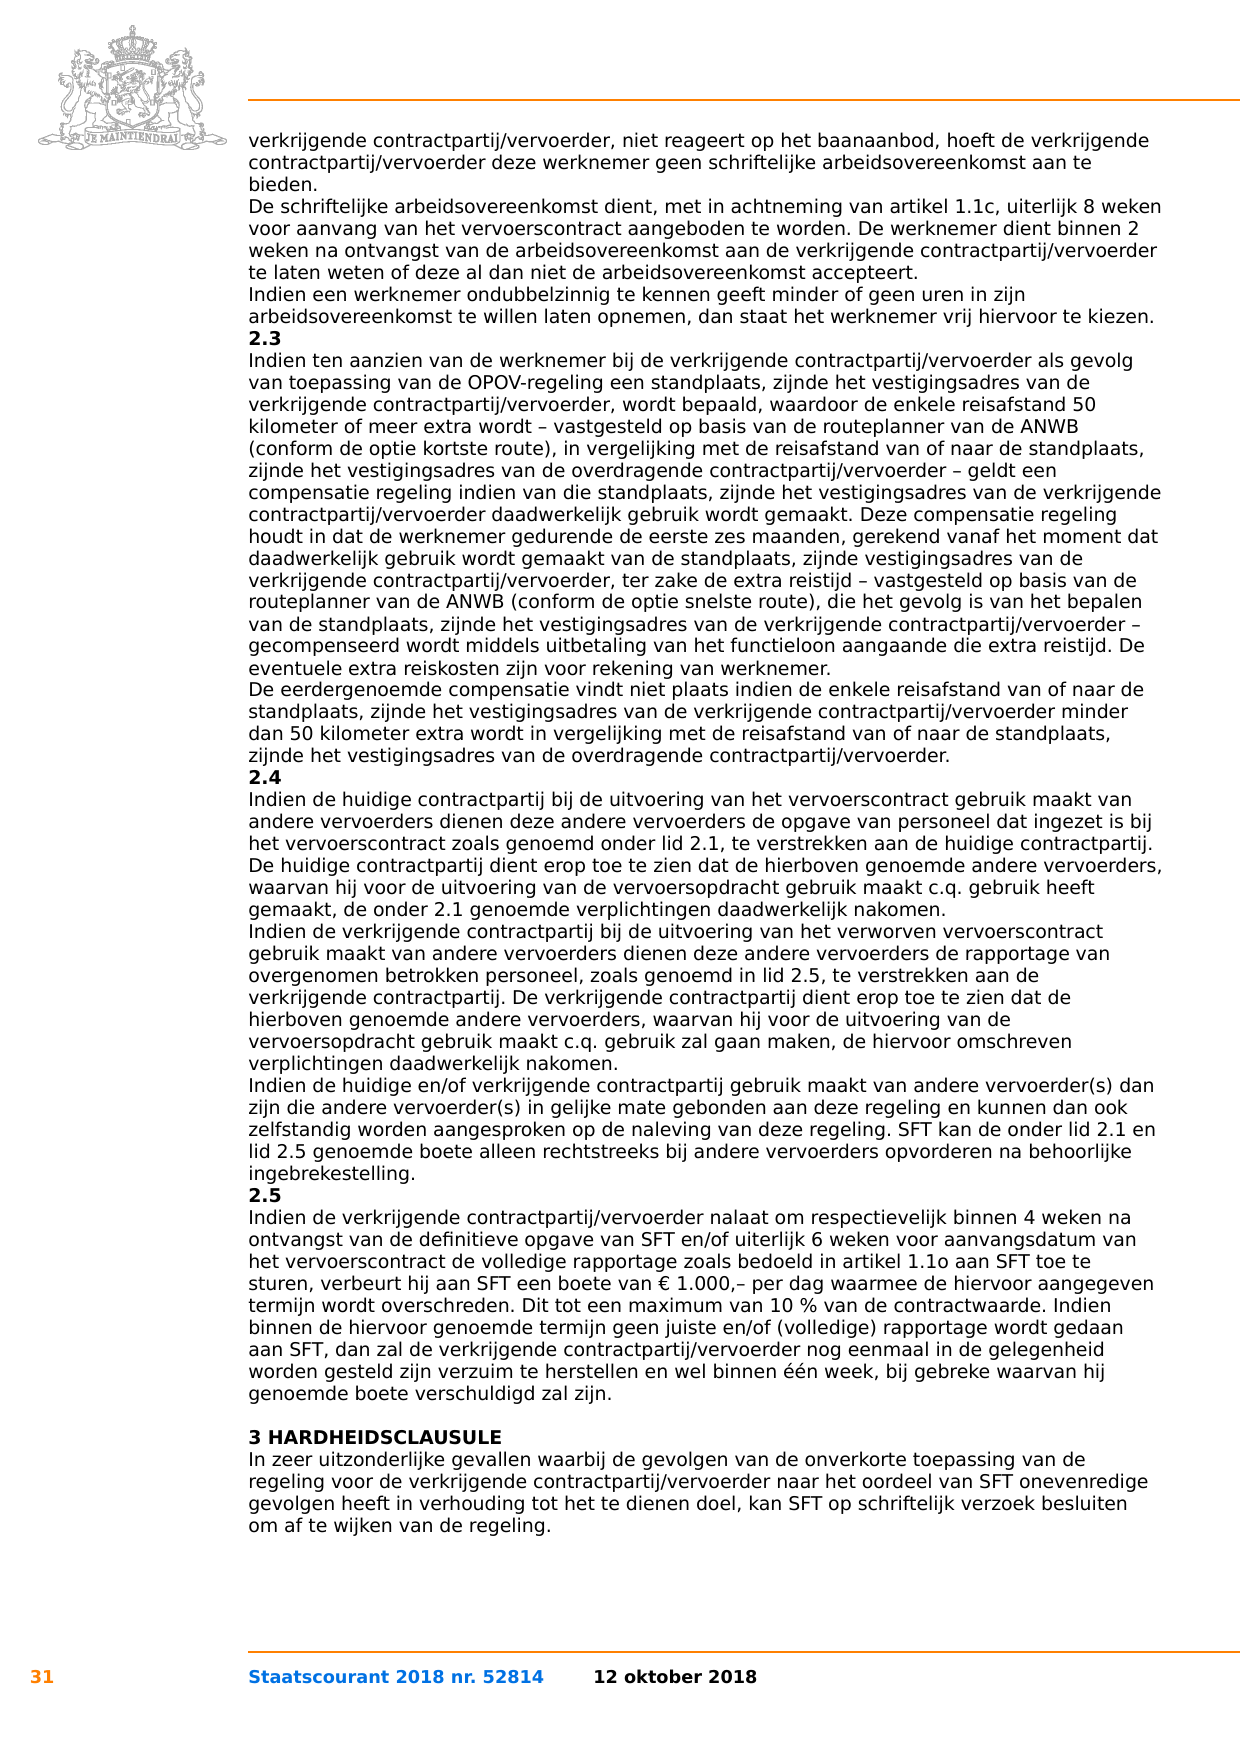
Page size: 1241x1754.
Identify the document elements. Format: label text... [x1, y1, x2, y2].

text 2.3 [248, 328, 1163, 350]
text Indien de huidige en/of verkrijgende contractpartij gebruik maakt van andere vervoerder(s) dan zijn die andere vervoerder(s) in gelijke mate gebonden aan deze regeling en kunnen dan ook zelfstandig worden aangesproken op de naleving van deze regeling. SFT kan de onder lid 2.1 en lid 2.5 genoemde boete alleen rechtstreeks bij andere vervoerders opvorderen na behoorlijke ingebrekestelling. [248, 1075, 1163, 1185]
text Indien ten aanzien van de werknemer bij de verkrijgende contractpartij/vervoerder als gevolg van toepassing van de OPOV-regeling een standplaats, zijnde het vestigingsadres van de verkrijgende contractpartij/vervoerder, wordt bepaald, waardoor de enkele reisafstand 50 kilometer of meer extra wordt – vastgesteld op basis van de routeplanner van de ANWB (conform de optie kortste route), in vergelijking met de reisafstand van of naar de standplaats, zijnde het vestigingsadres van de overdragende contractpartij/vervoerder – geldt een compensatie regeling indien van die standplaats, zijnde het vestigingsadres van de verkrijgende contractpartij/vervoerder daadwerkelijk gebruik wordt gemaakt. Deze compensatie regeling houdt in dat de werknemer gedurende de eerste zes maanden, gerekend vanaf het moment dat daadwerkelijk gebruik wordt gemaakt van de standplaats, zijnde vestigingsadres van de verkrijgende contractpartij/vervoerder, ter zake de extra reistijd – vastgesteld op basis van de routeplanner van de ANWB (conform de optie snelste route), die het gevolg is van het bepalen van de standplaats, zijnde het vestigingsadres van de verkrijgende contractpartij/vervoerder – gecompenseerd wordt middels uitbetaling van het functieloon aangaande die extra reistijd. De eventuele extra reiskosten zijn voor rekening van werknemer. [248, 350, 1163, 679]
text Indien de verkrijgende contractpartij/vervoerder nalaat om respectievelijk binnen 4 weken na ontvangst van de definitieve opgave van SFT en/of uiterlijk 6 weken voor aanvangsdatum van het vervoerscontract de volledige rapportage zoals bedoeld in artikel 1.1o aan SFT toe te sturen, verbeurt hij aan SFT een boete van € 1.000,– per dag waarmee de hiervoor aangegeven termijn wordt overschreden. Dit tot een maximum van 10 % van de contractwaarde. Indien binnen de hiervoor genoemde termijn geen juiste en/of (volledige) rapportage wordt gedaan aan SFT, dan zal de verkrijgende contractpartij/vervoerder nog eenmaal in de gelegenheid worden gesteld zijn verzuim te herstellen en wel binnen één week, bij gebreke waarvan hij genoemde boete verschuldigd zal zijn. [248, 1207, 1163, 1405]
text De schriftelijke arbeidsovereenkomst dient, met in achtneming van artikel 1.1c, uiterlijk 8 weken voor aanvang van het vervoerscontract aangeboden te worden. De werknemer dient binnen 2 weken na ontvangst van de arbeidsovereenkomst aan de verkrijgende contractpartij/vervoerder te laten weten of deze al dan niet de arbeidsovereenkomst accepteert. [248, 196, 1163, 284]
subtitle 3 HARDHEIDSCLAUSULE [248, 1427, 1163, 1448]
text 2.5 [248, 1185, 1163, 1207]
text verkrijgende contractpartij/vervoerder, niet reageert op het baanaanbod, hoeft de verkrijgende contractpartij/vervoerder deze werknemer geen schriftelijke arbeidsovereenkomst aan te bieden. [248, 130, 1163, 196]
picture [38, 25, 227, 150]
text In zeer uitzonderlijke gevallen waarbij de gevolgen van de onverkorte toepassing van de regeling voor de verkrijgende contractpartij/vervoerder naar het oordeel van SFT onevenredige gevolgen heeft in verhouding tot het te dienen doel, kan SFT op schriftelijk verzoek besluiten om af te wijken van de regeling. [248, 1448, 1163, 1536]
text Indien de verkrijgende contractpartij bij de uitvoering van het verworven vervoerscontract gebruik maakt van andere vervoerders dienen deze andere vervoerders de rapportage van overgenomen betrokken personeel, zoals genoemd in lid 2.5, te verstrekken aan de verkrijgende contractpartij. De verkrijgende contractpartij dient erop toe te zien dat de hierboven genoemde andere vervoerders, waarvan hij voor de uitvoering van de vervoersopdracht gebruik maakt c.q. gebruik zal gaan maken, de hiervoor omschreven verplichtingen daadwerkelijk nakomen. [248, 921, 1163, 1075]
text Indien een werknemer ondubbelzinnig te kennen geeft minder of geen uren in zijn arbeidsovereenkomst te willen laten opnemen, dan staat het werknemer vrij hiervoor te kiezen. [248, 284, 1163, 328]
text 2.4 [248, 767, 1163, 789]
text De eerdergenoemde compensatie vindt niet plaats indien de enkele reisafstand van of naar de standplaats, zijnde het vestigingsadres van de verkrijgende contractpartij/vervoerder minder dan 50 kilometer extra wordt in vergelijking met de reisafstand van of naar de standplaats, zijnde het vestigingsadres van de overdragende contractpartij/vervoerder. [248, 679, 1163, 767]
text Indien de huidige contractpartij bij de uitvoering van het vervoerscontract gebruik maakt van andere vervoerders dienen deze andere vervoerders de opgave van personeel dat ingezet is bij het vervoerscontract zoals genoemd onder lid 2.1, te verstrekken aan de huidige contractpartij. De huidige contractpartij dient erop toe te zien dat de hierboven genoemde andere vervoerders, waarvan hij voor de uitvoering van de vervoersopdracht gebruik maakt c.q. gebruik heeft gemaakt, de onder 2.1 genoemde verplichtingen daadwerkelijk nakomen. [248, 789, 1163, 921]
